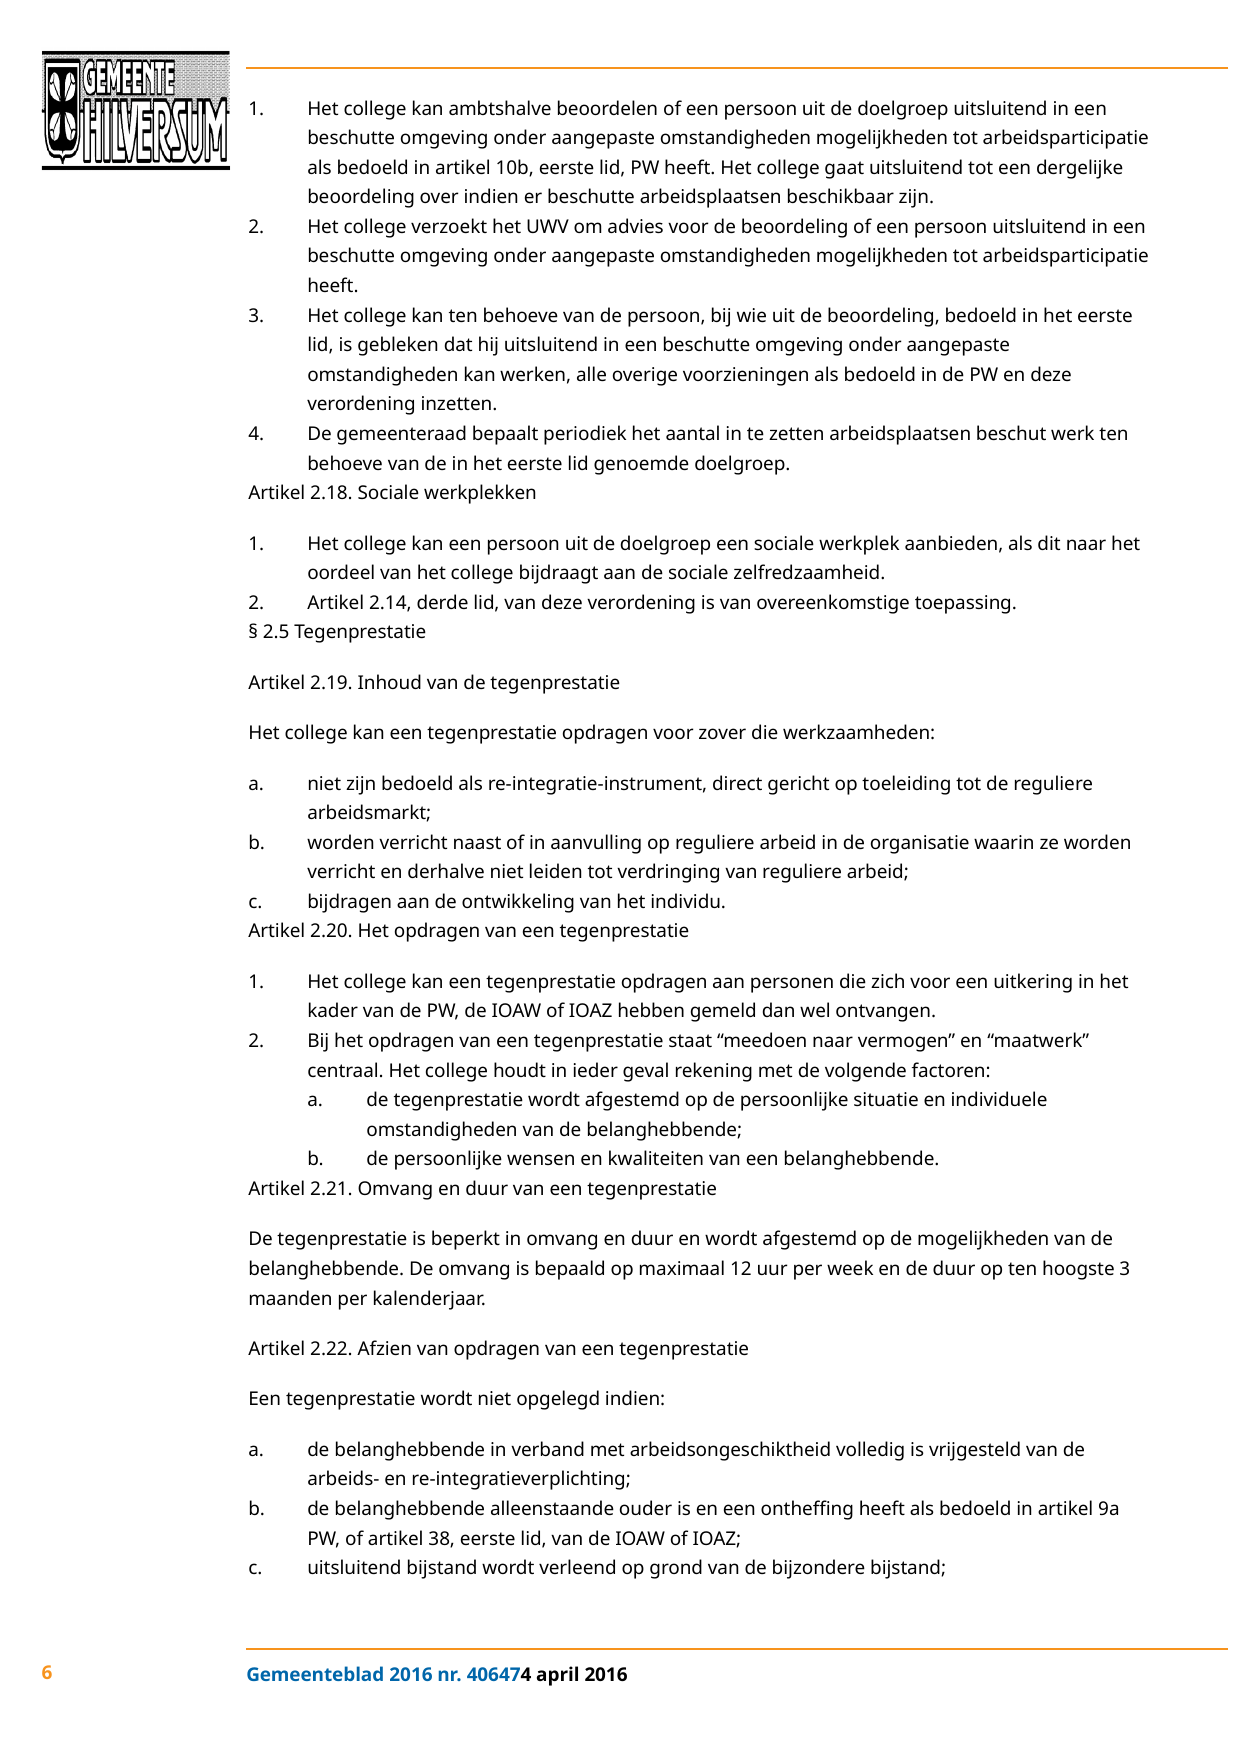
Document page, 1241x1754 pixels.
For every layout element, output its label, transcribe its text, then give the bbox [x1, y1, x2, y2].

list Het college verzoekt het UWV om advies voor de beoordeling of een persoon uitsluitend in een beschutte omgeving onder aangepaste omstandigheden mogelijkheden tot arbeidsparticipatie heeft. [248, 213, 1152, 298]
list worden verricht naast of in aanvulling op reguliere arbeid in de organisatie waarin ze worden verricht en derhalve niet leiden tot verdringing van reguliere arbeid; [248, 829, 1152, 884]
list Het college kan ten behoeve van de persoon, bij wie uit de beoordeling, bedoeld in het eerste lid, is gebleken dat hij uitsluitend in een beschutte omgeving onder aangepaste omstandigheden kan werken, alle overige voorzieningen als bedoeld in de PW en deze verordening inzetten. [248, 302, 1152, 416]
list Het college kan een tegenprestatie opdragen aan personen die zich voor een uitkering in het kader van de PW, de IOAW of IOAZ hebben gemeld dan wel ontvangen. [248, 968, 1152, 1023]
list de belanghebbende in verband met arbeidsongeschiktheid volledig is vrijgesteld van de arbeids- en re-integratieverplichting; [248, 1436, 1152, 1491]
text Artikel 2.21. Omvang en duur van een tegenprestatie [248, 1175, 1152, 1201]
text § 2.5 Tegenprestatie [248, 618, 1152, 644]
text Artikel 2.22. Afzien van opdragen van een tegenprestatie [248, 1335, 1152, 1361]
text Artikel 2.19. Inhoud van de tegenprestatie [248, 669, 1152, 695]
list bijdragen aan de ontwikkeling van het individu. [248, 888, 1152, 914]
list Het college kan ambtshalve beoordelen of een persoon uit de doelgroep uitsluitend in een beschutte omgeving onder aangepaste omstandigheden mogelijkheden tot arbeidsparticipatie als bedoeld in artikel 10b, eerste lid, PW heeft. Het college gaat uitsluitend tot een dergelijke beoordeling over indien er beschutte arbeidsplaatsen beschikbaar zijn. [248, 95, 1152, 209]
list niet zijn bedoeld als re-integratie-instrument, direct gericht op toeleiding tot de reguliere arbeidsmarkt; [248, 770, 1152, 825]
picture [41, 47, 231, 172]
list de persoonlijke wensen en kwaliteiten van een belanghebbende. [307, 1146, 1152, 1171]
text Het college kan een tegenprestatie opdragen voor zover die werkzaamheden: [248, 719, 1152, 745]
list de belanghebbende alleenstaande ouder is en een ontheffing heeft als bedoeld in artikel 9a PW, of artikel 38, eerste lid, van de IOAW of IOAZ; [248, 1495, 1152, 1551]
list Artikel 2.14, derde lid, van deze verordening is van overeenkomstige toepassing. [248, 589, 1152, 615]
list Bij het opdragen van een tegenprestatie staat “meedoen naar vermogen” en “maatwerk” centraal. Het college houdt in ieder geval rekening met de volgende factoren: [248, 1027, 1152, 1083]
list De gemeenteraad bepaalt periodiek het aantal in te zetten arbeidsplaatsen beschut werk ten behoeve van de in het eerste lid genoemde doelgroep. [248, 420, 1152, 476]
text Artikel 2.20. Het opdragen van een tegenprestatie [248, 918, 1152, 943]
list uitsluitend bijstand wordt verleend op grond van de bijzondere bijstand; [248, 1554, 1152, 1580]
text De tegenprestatie is beperkt in omvang en duur en wordt afgestemd op de mogelijkheden van de belanghebbende. De omvang is bepaald op maximaal 12 uur per week en de duur op ten hoogste 3 maanden per kalenderjaar. [248, 1226, 1152, 1311]
text Artikel 2.18. Sociale werkplekken [248, 479, 1152, 505]
list de tegenprestatie wordt afgestemd op de persoonlijke situatie en individuele omstandigheden van de belanghebbende; [307, 1086, 1152, 1142]
list Het college kan een persoon uit de doelgroep een sociale werkplek aanbieden, als dit naar het oordeel van het college bijdraagt aan de sociale zelfredzaamheid. [248, 530, 1152, 585]
text Een tegenprestatie wordt niet opgelegd indien: [248, 1386, 1152, 1411]
